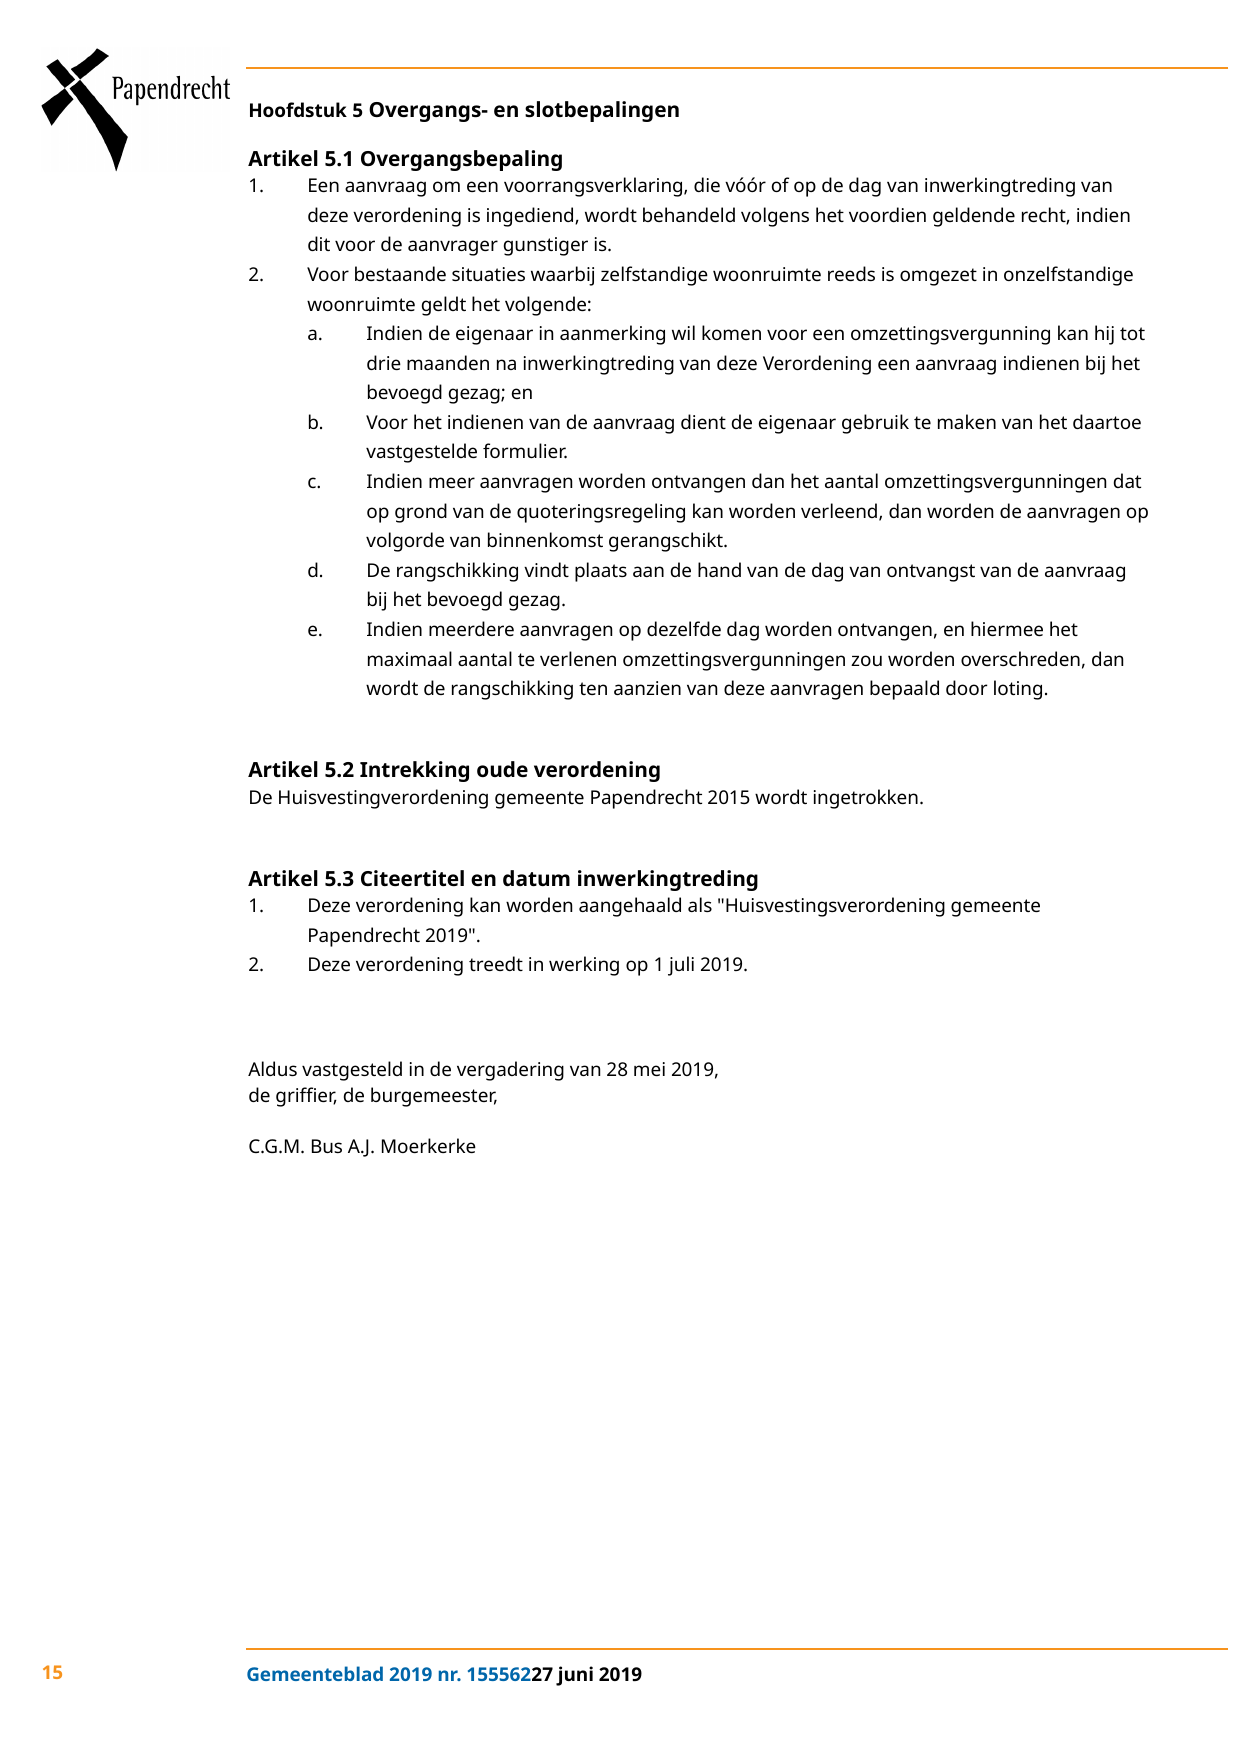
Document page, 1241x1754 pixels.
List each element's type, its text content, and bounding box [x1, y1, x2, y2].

text Artikel 5.2 Intrekking oude verordening [248, 755, 1152, 784]
text De Huisvestingverordening gemeente Papendrecht 2015 wordt ingetrokken. [248, 784, 1152, 809]
list Voor bestaande situaties waarbij zelfstandige woonruimte reeds is omgezet in onzelfstandige woonruimte geldt het volgende: [248, 261, 1152, 317]
list Een aanvraag om een voorrangsverklaring, die vóór of op de dag van inwerkingtreding van deze verordening is ingediend, wordt behandeld volgens het voordien geldende recht, indien dit voor de aanvrager gunstiger is. [248, 172, 1152, 257]
list Indien meer aanvragen worden ontvangen dan het aantal omzettingsvergunningen dat op grond van de quoteringsregeling kan worden verleend, dan worden de aanvragen op volgorde van binnenkomst gerangschikt. [307, 468, 1152, 553]
text de griffier, de burgemeester, [248, 1082, 1152, 1108]
text Artikel 5.1 Overgangsbepaling [248, 144, 1152, 172]
text Hoofdstuk 5 Overgangs- en slotbepalingen [248, 95, 1152, 123]
list Indien de eigenaar in aanmerking wil komen voor een omzettingsvergunning kan hij tot drie maanden na inwerkingtreding van deze Verordening een aanvraag indienen bij het bevoegd gezag; en [307, 320, 1152, 405]
list Deze verordening treedt in werking op 1 juli 2019. [248, 951, 1152, 977]
text Artikel 5.3 Citeertitel en datum inwerkingtreding [248, 864, 1152, 892]
picture [41, 47, 231, 172]
list Indien meerdere aanvragen op dezelfde dag worden ontvangen, en hiermee het maximaal aantal te verlenen omzettingsvergunningen zou worden overschreden, dan wordt de rangschikking ten aanzien van deze aanvragen bepaald door loting. [307, 616, 1152, 701]
list Deze verordening kan worden aangehaald als "Huisvestingsverordening gemeente Papendrecht 2019". [248, 892, 1152, 948]
text Aldus vastgesteld in de vergadering van 28 mei 2019, [248, 1056, 1152, 1082]
text C.G.M. Bus A.J. Moerkerke [248, 1133, 1152, 1159]
list Voor het indienen van de aanvraag dient de eigenaar gebruik te maken van het daartoe vastgestelde formulier. [307, 409, 1152, 464]
list De rangschikking vindt plaats aan de hand van de dag van ontvangst van de aanvraag bij het bevoegd gezag. [307, 557, 1152, 612]
